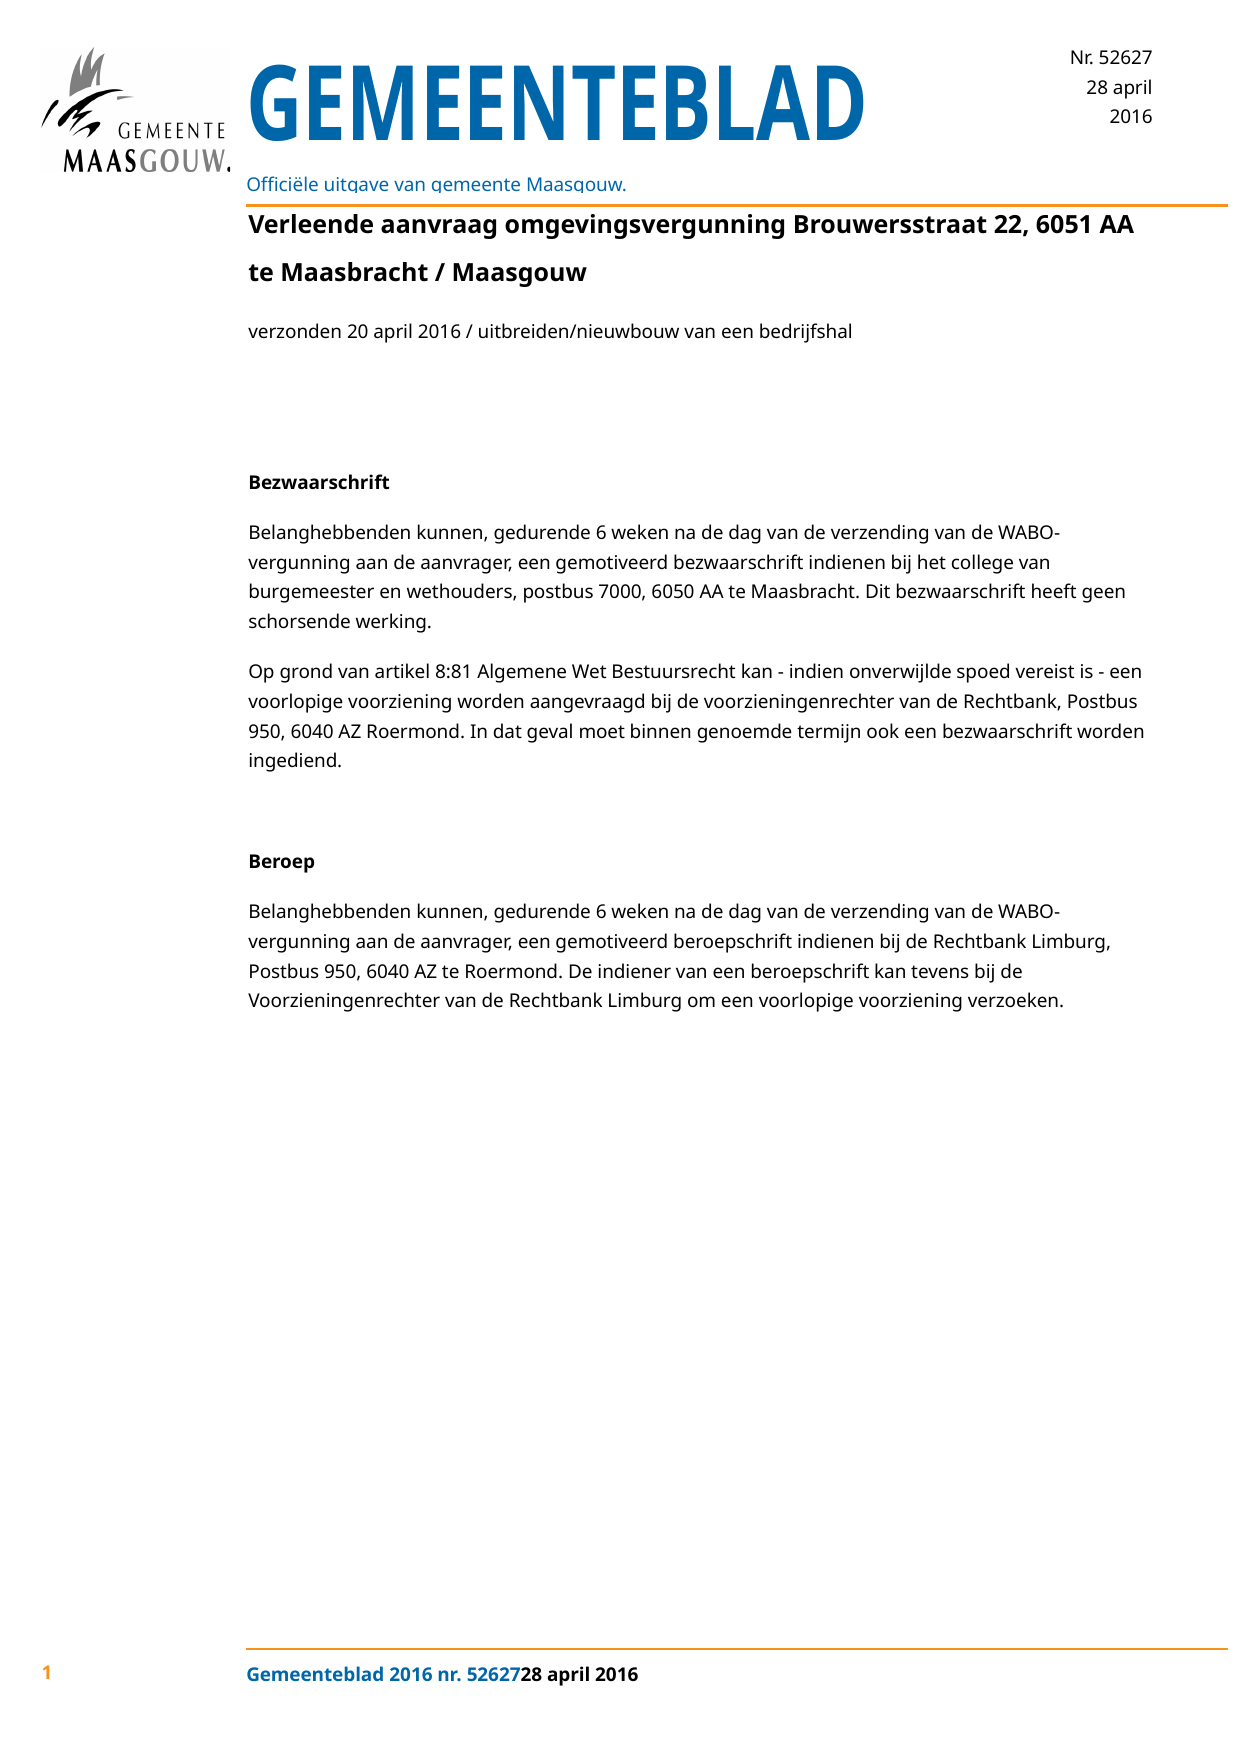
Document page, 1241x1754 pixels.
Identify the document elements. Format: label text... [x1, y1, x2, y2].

text Belanghebbenden kunnen, gedurende 6 weken na de dag van de verzending van de WABO-vergunning aan de aanvrager, een gemotiveerd beroepschrift indienen bij de Rechtbank Limburg, Postbus 950, 6040 AZ te Roermond. De indiener van een beroepschrift kan tevens bij de Voorzieningenrechter van de Rechtbank Limburg om een voorlopige voorziening verzoeken. [248, 899, 1152, 1013]
text Op grond van artikel 8:81 Algemene Wet Bestuursrecht kan - indien onverwijlde spoed vereist is - een voorlopige voorziening worden aangevraagd bij de voorzieningenrechter van de Rechtbank, Postbus 950, 6040 AZ Roermond. In dat geval moet binnen genoemde termijn ook een bezwaarschrift worden ingediend. [248, 659, 1152, 773]
text Belanghebbenden kunnen, gedurende 6 weken na de dag van de verzending van de WABO-vergunning aan de aanvrager, een gemotiveerd bezwaarschrift indienen bij het college van burgemeester en wethouders, postbus 7000, 6050 AA te Maasbracht. Dit bezwaarschrift heeft geen schorsende werking. [248, 519, 1152, 634]
text Bezwaarschrift [248, 469, 1152, 495]
text Verleende aanvraag omgevingsvergunning Brouwersstraat 22, 6051 AA te Maasbracht / Maasgouw [248, 207, 1152, 288]
text verzonden 20 april 2016 / uitbreiden/nieuwbouw van een bedrijfshal [248, 318, 1152, 344]
picture [41, 47, 231, 172]
text Beroep [248, 848, 1152, 874]
